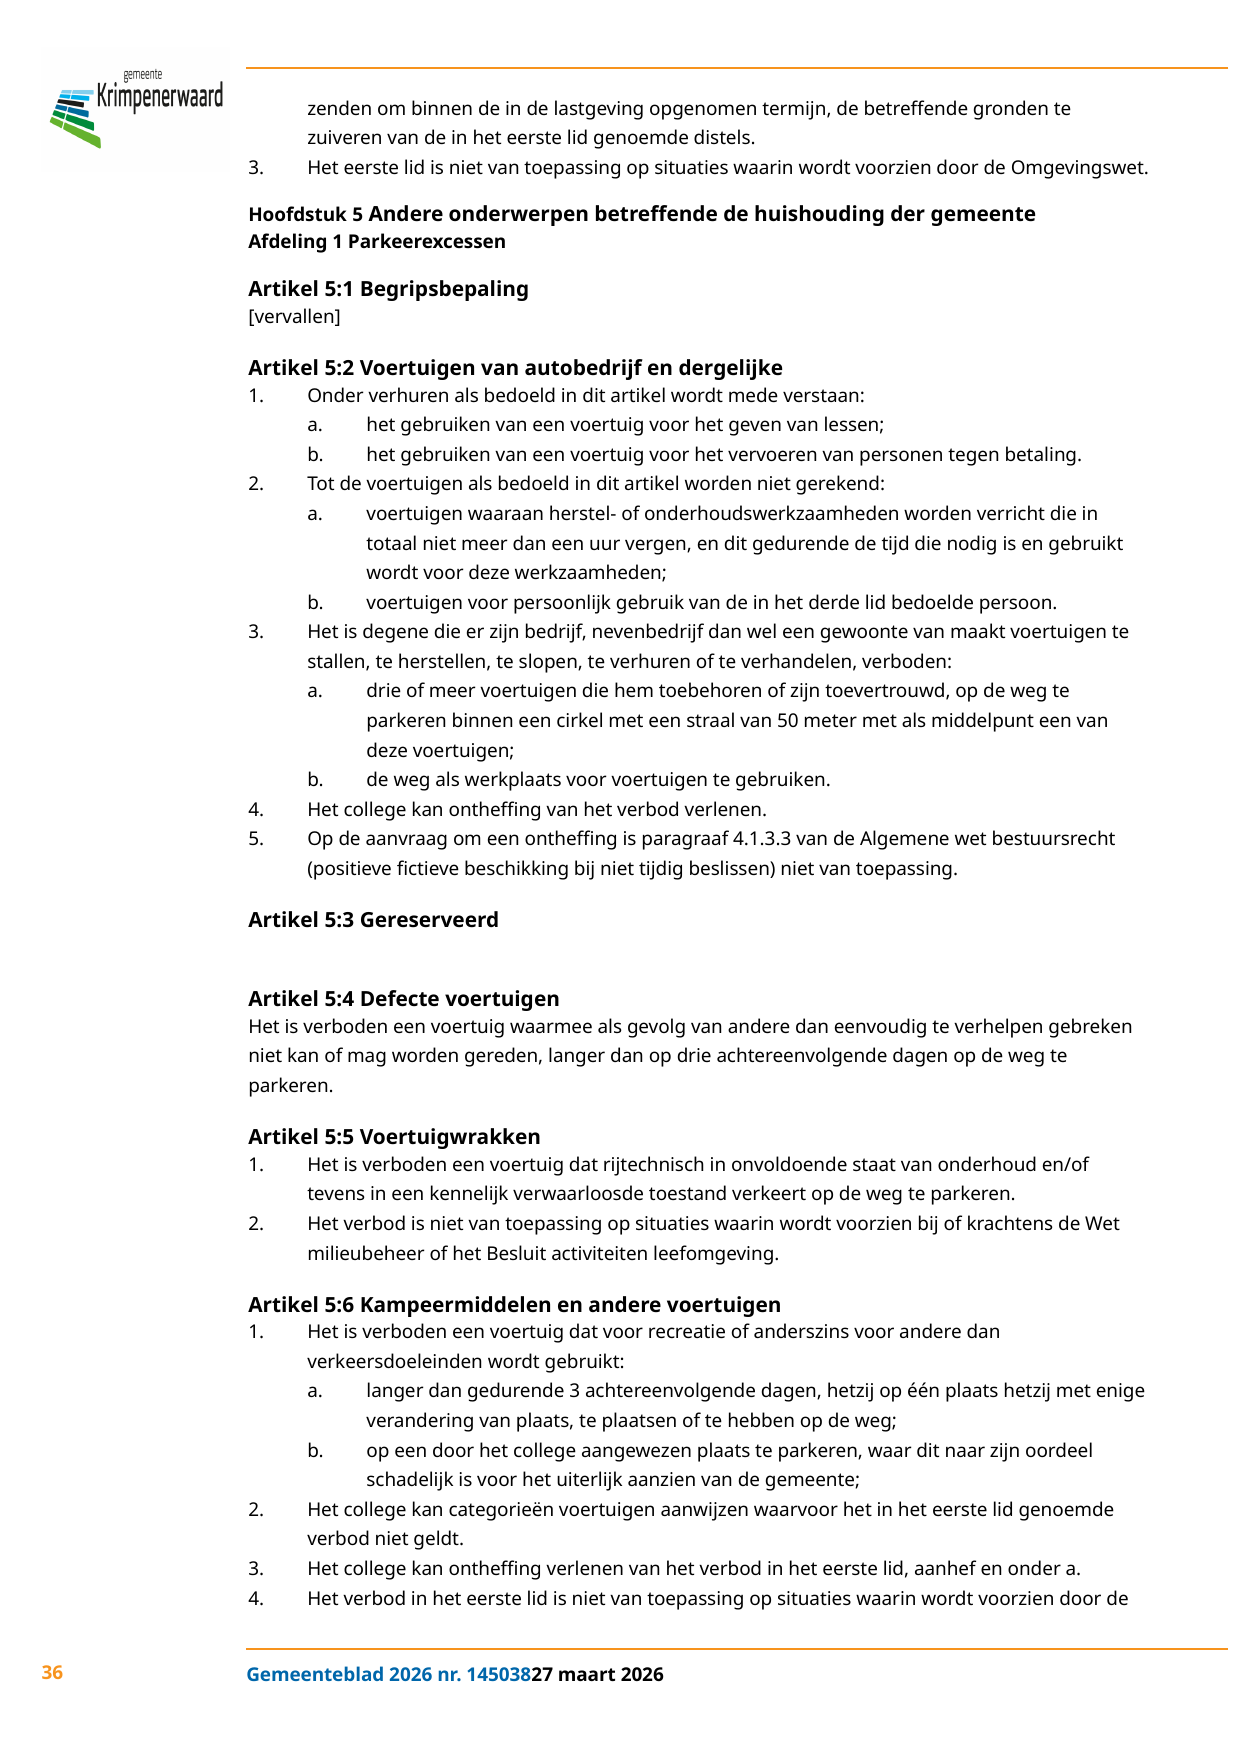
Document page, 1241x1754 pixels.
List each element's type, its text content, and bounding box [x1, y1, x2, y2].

list Het verbod in het eerste lid is niet van toepassing op situaties waarin wordt voorzien door de [248, 1585, 1152, 1611]
list voertuigen voor persoonlijk gebruik van de in het derde lid bedoelde persoon. [307, 589, 1152, 615]
list Het college kan ontheffing van het verbod verlenen. [248, 796, 1152, 822]
text Artikel 5:5 Voertuigwrakken [248, 1122, 1152, 1151]
list Het college kan ontheffing verlenen van het verbod in het eerste lid, aanhef en onder a. [248, 1555, 1152, 1581]
text Artikel 5:6 Kampeermiddelen en andere voertuigen [248, 1290, 1152, 1318]
text [vervallen] [248, 303, 1152, 329]
list Het is degene die er zijn bedrijf, nevenbedrijf dan wel een gewoonte van maakt voertuigen te stallen, te herstellen, te slopen, te verhuren of te verhandelen, verboden: [248, 618, 1152, 674]
text Het is verboden een voertuig waarmee als gevolg van andere dan eenvoudig te verhelpen gebreken niet kan of mag worden gereden, langer dan op drie achtereenvolgende dagen op de weg te parkeren. [248, 1013, 1152, 1098]
list Het college kan categorieën voertuigen aanwijzen waarvoor het in het eerste lid genoemde verbod niet geldt. [248, 1496, 1152, 1551]
list Onder verhuren als bedoeld in dit artikel wordt mede verstaan: [248, 382, 1152, 408]
list Het verbod is niet van toepassing op situaties waarin wordt voorzien bij of krachtens de Wet milieubeheer of het Besluit activiteiten leefomgeving. [248, 1210, 1152, 1265]
list voertuigen waaraan herstel- of onderhoudswerkzaamheden worden verricht die in totaal niet meer dan een uur vergen, en dit gedurende de tijd die nodig is en gebruikt wordt voor deze werkzaamheden; [307, 500, 1152, 585]
text Artikel 5:3 Gereserveerd [248, 906, 1152, 934]
text Artikel 5:2 Voertuigen van autobedrijf en dergelijke [248, 353, 1152, 382]
list het gebruiken van een voertuig voor het geven van lessen; [307, 411, 1152, 437]
list op een door het college aangewezen plaats te parkeren, waar dit naar zijn oordeel schadelijk is voor het uiterlijk aanzien van de gemeente; [307, 1437, 1152, 1492]
list Tot de voertuigen als bedoeld in dit artikel worden niet gerekend: [248, 471, 1152, 496]
text Afdeling 1 Parkeerexcessen [248, 228, 1152, 254]
list de weg als werkplaats voor voertuigen te gebruiken. [307, 766, 1152, 792]
list Het is verboden een voertuig dat voor recreatie of anderszins voor andere dan verkeersdoeleinden wordt gebruikt: [248, 1318, 1152, 1374]
list langer dan gedurende 3 achtereenvolgende dagen, hetzij op één plaats hetzij met enige verandering van plaats, te plaatsen of te hebben op de weg; [307, 1378, 1152, 1433]
text Hoofdstuk 5 Andere onderwerpen betreffende de huishouding der gemeente [248, 199, 1152, 228]
list Het is verboden een voertuig dat rijtechnisch in onvoldoende staat van onderhoud en/of tevens in een kennelijk verwaarloosde toestand verkeert op de weg te parkeren. [248, 1151, 1152, 1206]
text Artikel 5:1 Begripsbepaling [248, 274, 1152, 303]
list Het eerste lid is niet van toepassing op situaties waarin wordt voorzien door de Omgevingswet. [248, 154, 1152, 180]
picture [41, 47, 231, 172]
list zenden om binnen de in de lastgeving opgenomen termijn, de betreffende gronden te zuiveren van de in het eerste lid genoemde distels. [248, 95, 1152, 150]
list Op de aanvraag om een ontheffing is paragraaf 4.1.3.3 van de Algemene wet bestuursrecht (positieve fictieve beschikking bij niet tijdig beslissen) niet van toepassing. [248, 826, 1152, 881]
text Artikel 5:4 Defecte voertuigen [248, 984, 1152, 1013]
list drie of meer voertuigen die hem toebehoren of zijn toevertrouwd, op de weg te parkeren binnen een cirkel met een straal van 50 meter met als middelpunt een van deze voertuigen; [307, 678, 1152, 763]
list het gebruiken van een voertuig voor het vervoeren van personen tegen betaling. [307, 441, 1152, 467]
